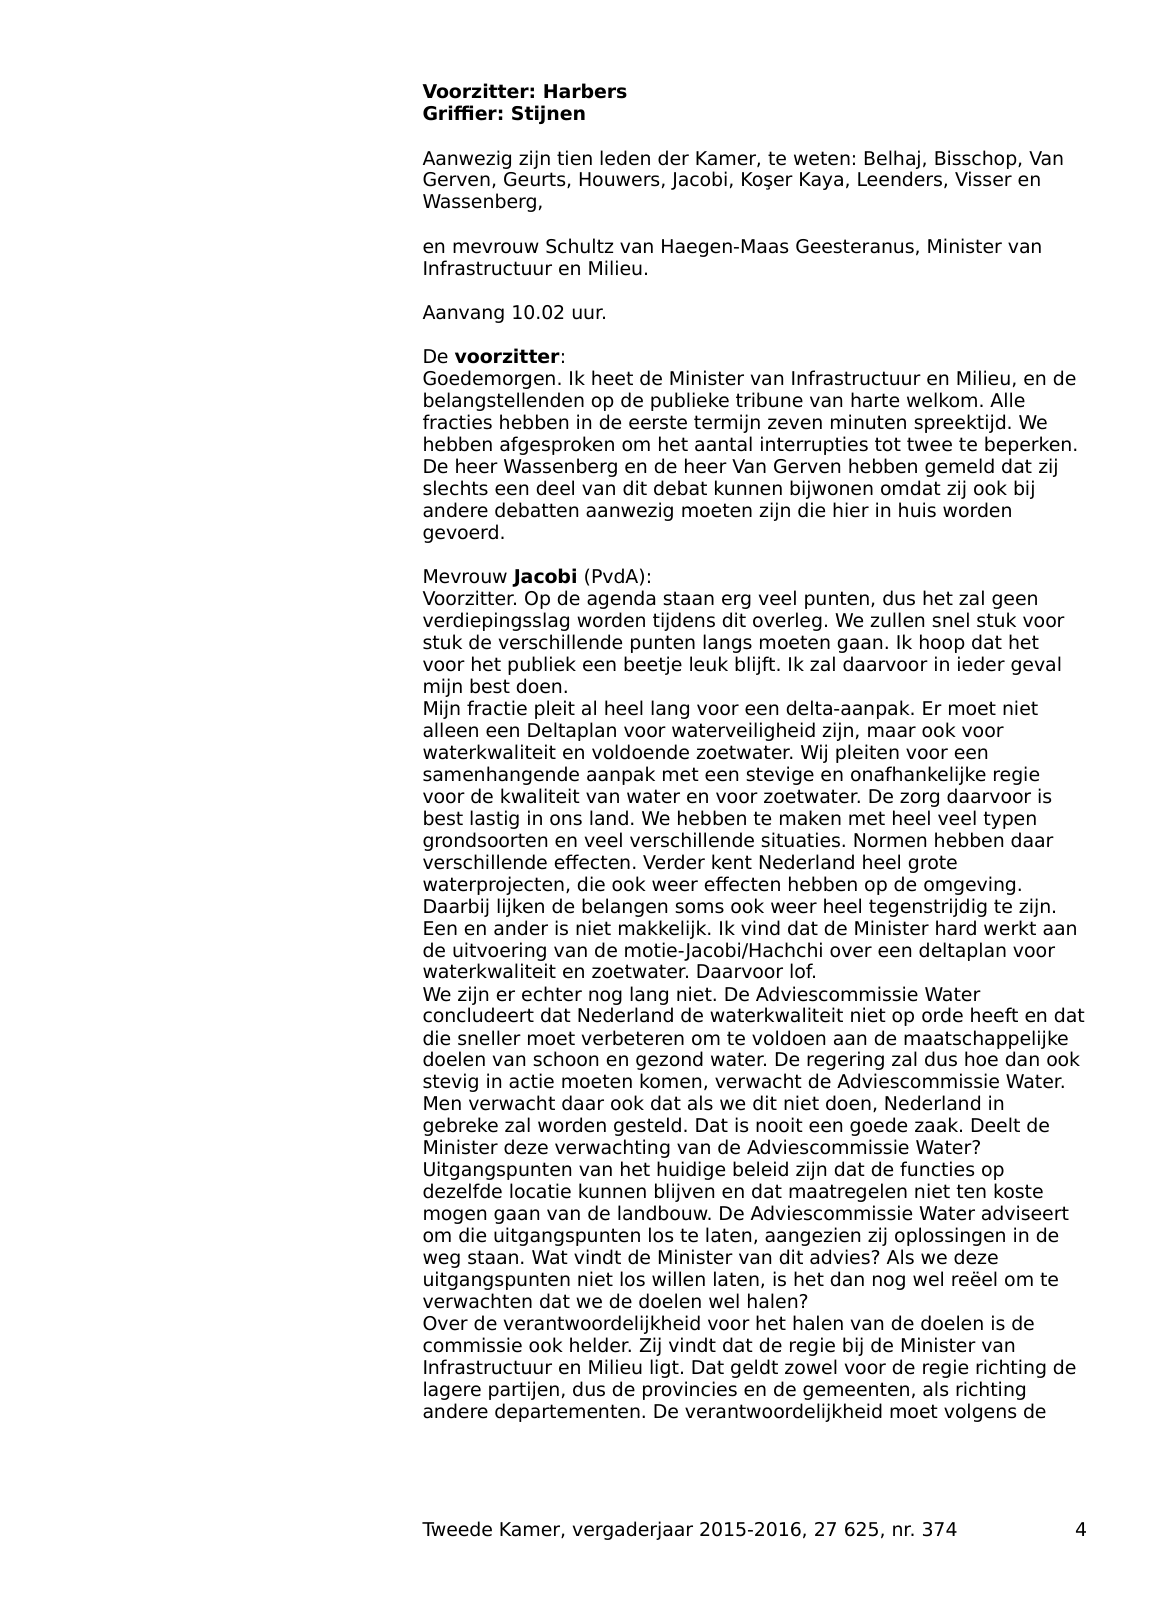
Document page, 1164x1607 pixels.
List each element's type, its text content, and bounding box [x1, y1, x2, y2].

text Voorzitter. Op de agenda staan erg veel punten, dus het zal geen verdiepingsslag worden tijdens dit overleg. We zullen snel stuk voor stuk de verschillende punten langs moeten gaan. Ik hoop dat het voor het publiek een beetje leuk blijft. Ik zal daarvoor in ieder geval mijn best doen. [422, 588, 1087, 698]
text Goedemorgen. Ik heet de Minister van Infrastructuur en Milieu, en de belangstellenden op de publieke tribune van harte welkom. Alle fracties hebben in de eerste termijn zeven minuten spreektijd. We hebben afgesproken om het aantal interrupties tot twee te beperken. De heer Wassenberg en de heer Van Gerven hebben gemeld dat zij slechts een deel van dit debat kunnen bijwonen omdat zij ook bij andere debatten aanwezig moeten zijn die hier in huis worden gevoerd. [422, 368, 1087, 544]
text De voorzitter: [422, 346, 1087, 368]
text Aanwezig zijn tien leden der Kamer, te weten: Belhaj, Bisschop, Van Gerven, Geurts, Houwers, Jacobi, Koşer Kaya, Leenders, Visser en Wassenberg, [422, 147, 1087, 213]
text en mevrouw Schultz van Haegen-Maas Geesteranus, Minister van Infrastructuur en Milieu. [422, 236, 1087, 279]
text We zijn er echter nog lang niet. De Adviescommissie Water concludeert dat Nederland de waterkwaliteit niet op orde heeft en dat die sneller moet verbeteren om te voldoen aan de maatschappelijke doelen van schoon en gezond water. De regering zal dus hoe dan ook stevig in actie moeten komen, verwacht de Adviescommissie Water. Men verwacht daar ook dat als we dit niet doen, Nederland in gebreke zal worden gesteld. Dat is nooit een goede zaak. Deelt de Minister deze verwachting van de Adviescommissie Water? [422, 983, 1087, 1159]
text Mijn fractie pleit al heel lang voor een delta-aanpak. Er moet niet alleen een Deltaplan voor waterveiligheid zijn, maar ook voor waterkwaliteit en voldoende zoetwater. Wij pleiten voor een samenhangende aanpak met een stevige en onafhankelijke regie voor de kwaliteit van water en voor zoetwater. De zorg daarvoor is best lastig in ons land. We hebben te maken met heel veel typen grondsoorten en veel verschillende situaties. Normen hebben daar verschillende effecten. Verder kent Nederland heel grote waterprojecten, die ook weer effecten hebben op de omgeving. Daarbij lijken de belangen soms ook weer heel tegenstrijdig te zijn. Een en ander is niet makkelijk. Ik vind dat de Minister hard werkt aan de uitvoering van de motie-Jacobi/Hachchi over een deltaplan voor waterkwaliteit en zoetwater. Daarvoor lof. [422, 698, 1087, 983]
text Griffier: Stijnen [422, 103, 1087, 125]
text Uitgangspunten van het huidige beleid zijn dat de functies op dezelfde locatie kunnen blijven en dat maatregelen niet ten koste mogen gaan van de landbouw. De Adviescommissie Water adviseert om die uitgangspunten los te laten, aangezien zij oplossingen in de weg staan. Wat vindt de Minister van dit advies? Als we deze uitgangspunten niet los willen laten, is het dan nog wel reëel om te verwachten dat we de doelen wel halen? [422, 1159, 1087, 1313]
text Over de verantwoordelijkheid voor het halen van de doelen is de commissie ook helder. Zij vindt dat de regie bij de Minister van Infrastructuur en Milieu ligt. Dat geldt zowel voor de regie richting de lagere partijen, dus de provincies en de gemeenten, als richting andere departementen. De verantwoordelijkheid moet volgens de [422, 1313, 1087, 1423]
text Aanvang 10.02 uur. [422, 302, 1087, 324]
text Voorzitter: Harbers [422, 81, 1087, 103]
text Mevrouw Jacobi (PvdA): [422, 566, 1087, 588]
